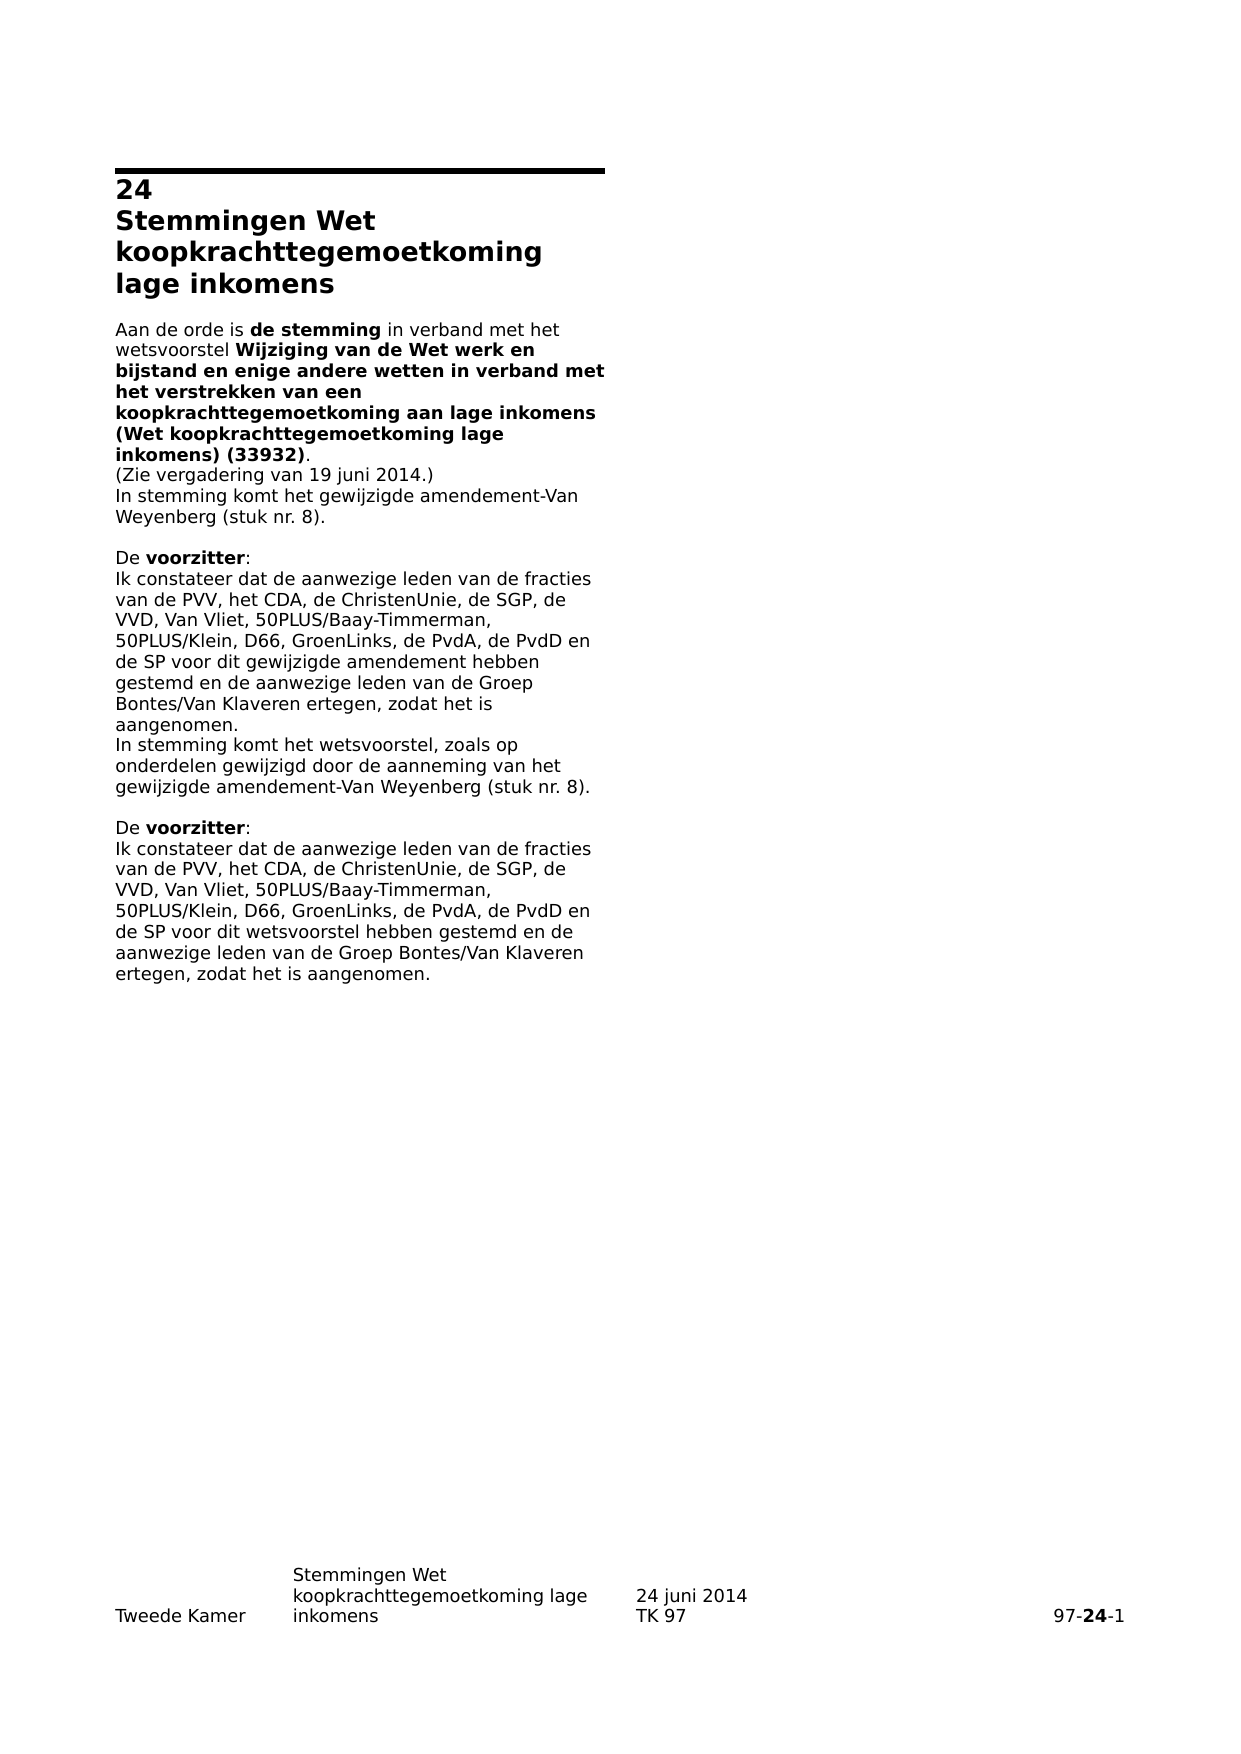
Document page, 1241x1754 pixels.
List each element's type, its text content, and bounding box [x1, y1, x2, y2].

title 24 Stemmingen Wet koopkrachttegemoetkoming lage inkomens [115, 174, 605, 299]
text Ik constateer dat de aanwezige leden van de fracties van de PVV, het CDA, de ChristenUnie, de SGP, de VVD, Van Vliet, 50PLUS/Baay-Timmerman, 50PLUS/Klein, D66, GroenLinks, de PvdA, de PvdD en de SP voor dit gewijzigde amendement hebben gestemd en de aanwezige leden van de Groep Bontes/Van Klaveren ertegen, zodat het is aangenomen. [115, 568, 605, 735]
text In stemming komt het gewijzigde amendement-Van Weyenberg (stuk nr. 8). [115, 486, 605, 528]
text De voorzitter: [115, 818, 605, 838]
text In stemming komt het wetsvoorstel, zoals op onderdelen gewijzigd door de aanneming van het gewijzigde amendement-Van Weyenberg (stuk nr. 8). [115, 735, 605, 798]
text Ik constateer dat de aanwezige leden van de fracties van de PVV, het CDA, de ChristenUnie, de SGP, de VVD, Van Vliet, 50PLUS/Baay-Timmerman, 50PLUS/Klein, D66, GroenLinks, de PvdA, de PvdD en de SP voor dit wetsvoorstel hebben gestemd en de aanwezige leden van de Groep Bontes/Van Klaveren ertegen, zodat het is aangenomen. [115, 838, 605, 984]
text De voorzitter: [115, 548, 605, 568]
text Aan de orde is de stemming in verband met het wetsvoorstel Wijziging van de Wet werk en bijstand en enige andere wetten in verband met het verstrekken van een koopkrachttegemoetkoming aan lage inkomens (Wet koopkrachttegemoetkoming lage inkomens) (33932). [115, 319, 605, 465]
text (Zie vergadering van 19 juni 2014.) [115, 465, 605, 486]
